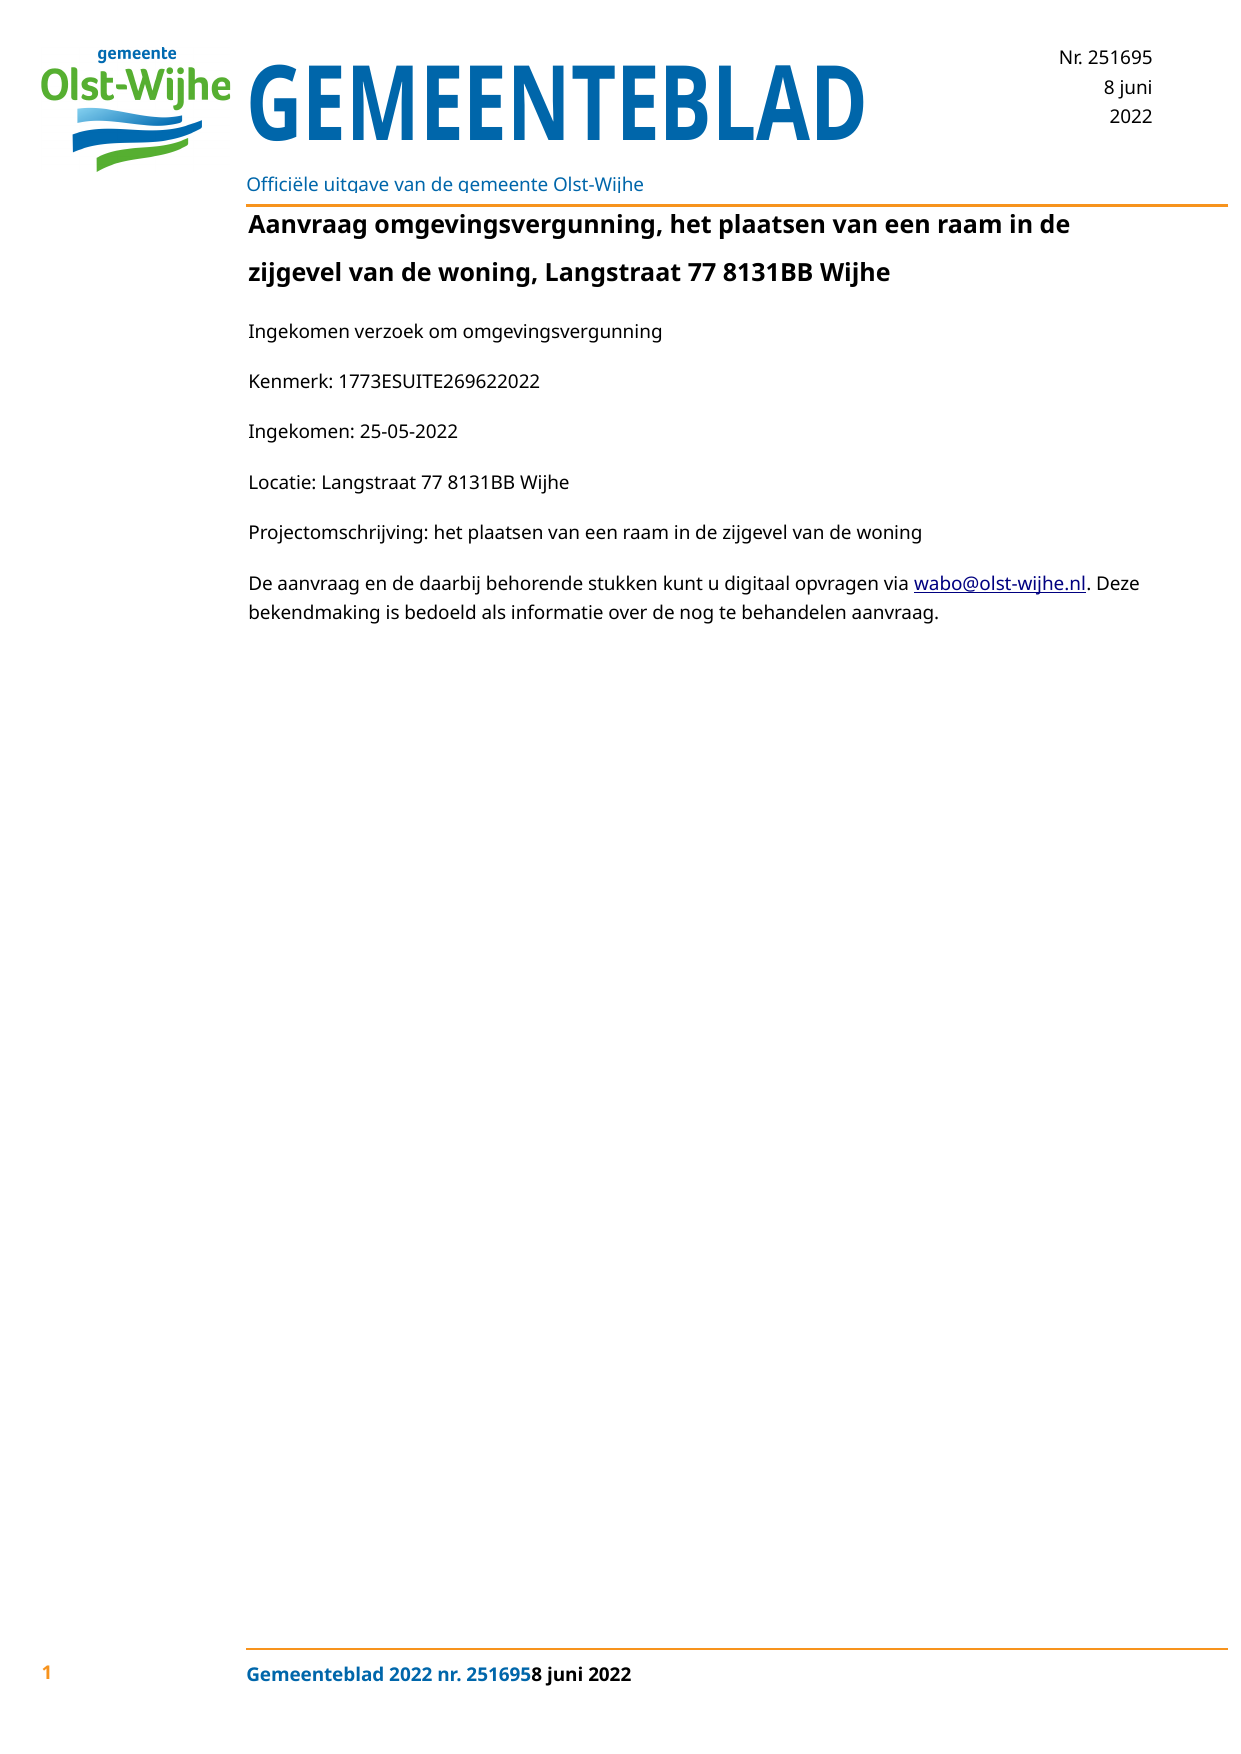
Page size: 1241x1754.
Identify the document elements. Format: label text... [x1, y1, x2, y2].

text Locatie: Langstraat 77 8131BB Wijhe [248, 469, 1152, 495]
text Aanvraag omgevingsvergunning, het plaatsen van een raam in de zijgevel van de woning, Langstraat 77 8131BB Wijhe [248, 207, 1152, 288]
text De aanvraag en de daarbij behorende stukken kunt u digitaal opvragen via wabo@olst-wijhe.nl. Deze bekendmaking is bedoeld als informatie over de nog te behandelen aanvraag. [248, 570, 1152, 625]
text Projectomschrijving: het plaatsen van een raam in de zijgevel van de woning [248, 519, 1152, 545]
text Ingekomen: 25-05-2022 [248, 419, 1152, 444]
text Kenmerk: 1773ESUITE269622022 [248, 368, 1152, 394]
text Ingekomen verzoek om omgevingsvergunning [248, 318, 1152, 344]
picture [41, 47, 231, 172]
